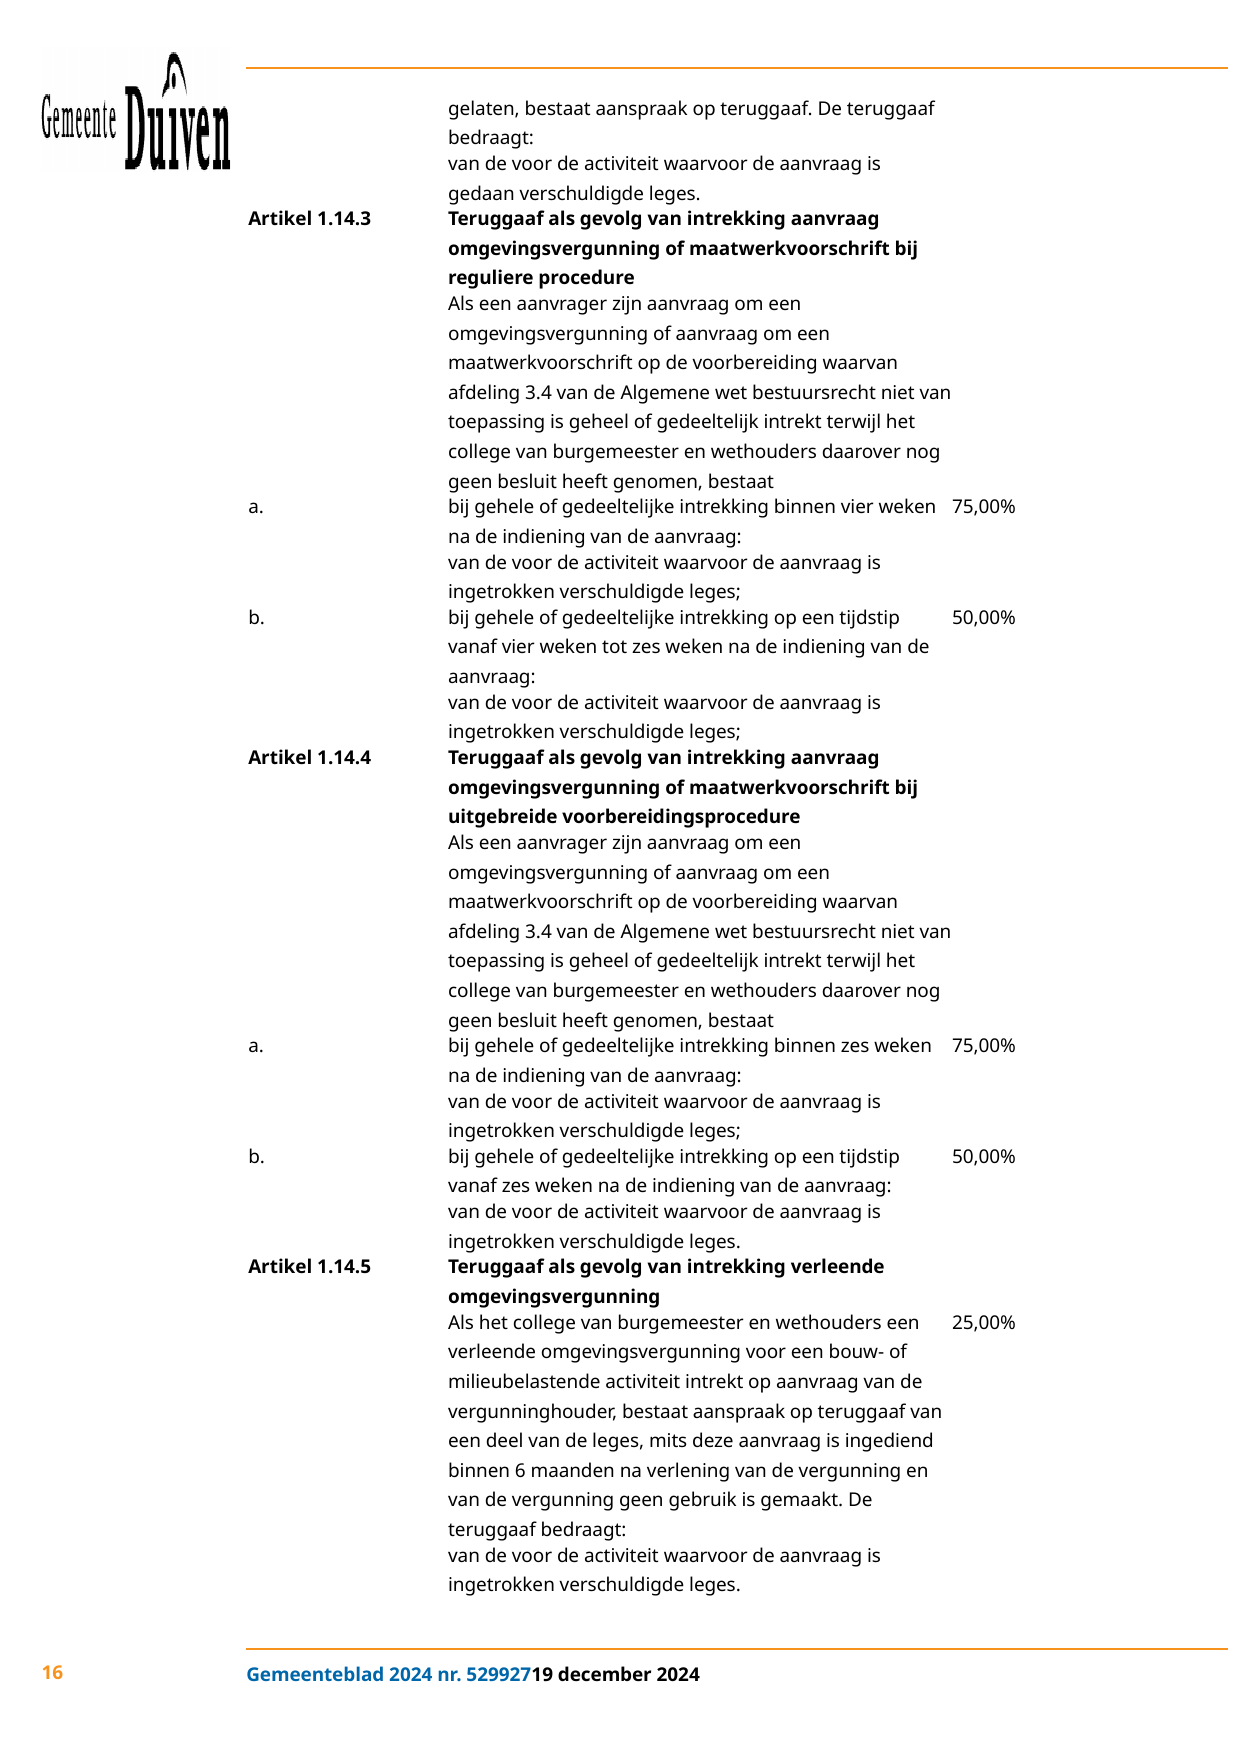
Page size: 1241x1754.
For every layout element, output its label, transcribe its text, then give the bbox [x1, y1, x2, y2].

table_cell bij gehele of gedeeltelijke intrekking binnen vier weken na de indiening van de aanvraag: [448, 494, 952, 549]
table_cell [952, 829, 1152, 1032]
table_cell 25,00% [952, 1309, 1152, 1542]
table_cell Artikel 1.14.3 [248, 205, 448, 290]
table_cell [248, 689, 448, 744]
table_cell 75,00% [952, 1033, 1152, 1088]
table_cell Teruggaaf als gevolg van intrekking verleende omgevingsvergunning [448, 1254, 952, 1309]
table_cell van de voor de activiteit waarvoor de aanvraag is gedaan verschuldigde leges. [448, 150, 952, 205]
table_cell [952, 1088, 1152, 1143]
table_cell [248, 150, 448, 205]
table_cell [952, 689, 1152, 744]
table_cell bij gehele of gedeeltelijke intrekking op een tijdstip vanaf zes weken na de indiening van de aanvraag: [448, 1143, 952, 1198]
table_cell [248, 829, 448, 1032]
table_cell 50,00% [952, 604, 1152, 689]
table_cell [248, 95, 448, 150]
table_cell [248, 1309, 448, 1542]
table_cell van de voor de activiteit waarvoor de aanvraag is ingetrokken verschuldigde leges; [448, 1088, 952, 1143]
table_cell [248, 290, 448, 493]
table_cell [952, 1254, 1152, 1309]
table_cell van de voor de activiteit waarvoor de aanvraag is ingetrokken verschuldigde leges; [448, 689, 952, 744]
table_cell Als het college van burgemeester en wethouders een verleende omgevingsvergunning voor een bouw- of milieubelastende activiteit intrekt op aanvraag van de vergunninghouder, bestaat aanspraak op teruggaaf van een deel van de leges, mits deze aanvraag is ingediend binnen 6 maanden na verlening van de vergunning en van de vergunning geen gebruik is gemaakt. De teruggaaf bedraagt: [448, 1309, 952, 1542]
table_cell [248, 1088, 448, 1143]
table_cell a. [248, 1033, 448, 1088]
table_cell [952, 1542, 1152, 1597]
table_cell Artikel 1.14.5 [248, 1254, 448, 1309]
table_cell [952, 744, 1152, 829]
table_cell [952, 150, 1152, 205]
table_cell gelaten, bestaat aanspraak op teruggaaf. De teruggaaf bedraagt: [448, 95, 952, 150]
table_cell Teruggaaf als gevolg van intrekking aanvraag omgevingsvergunning of maatwerkvoorschrift bij uitgebreide voorbereidingsprocedure [448, 744, 952, 829]
table_cell bij gehele of gedeeltelijke intrekking binnen zes weken na de indiening van de aanvraag: [448, 1033, 952, 1088]
table_cell Als een aanvrager zijn aanvraag om een omgevingsvergunning of aanvraag om een maatwerkvoorschrift op de voorbereiding waarvan afdeling 3.4 van de Algemene wet bestuursrecht niet van toepassing is geheel of gedeeltelijk intrekt terwijl het college van burgemeester en wethouders daarover nog geen besluit heeft genomen, bestaat [448, 290, 952, 493]
table_cell b. [248, 1143, 448, 1198]
table_cell [952, 1199, 1152, 1254]
table_cell van de voor de activiteit waarvoor de aanvraag is ingetrokken verschuldigde leges. [448, 1542, 952, 1597]
table_cell 50,00% [952, 1143, 1152, 1198]
table_cell a. [248, 494, 448, 549]
picture [41, 47, 231, 172]
table_cell [952, 95, 1152, 150]
table_cell [248, 1199, 448, 1254]
table_cell [952, 290, 1152, 493]
table_cell [952, 549, 1152, 604]
table_cell [248, 549, 448, 604]
table_cell bij gehele of gedeeltelijke intrekking op een tijdstip vanaf vier weken tot zes weken na de indiening van de aanvraag: [448, 604, 952, 689]
table_cell van de voor de activiteit waarvoor de aanvraag is ingetrokken verschuldigde leges; [448, 549, 952, 604]
table_cell [248, 1542, 448, 1597]
table_cell Teruggaaf als gevolg van intrekking aanvraag omgevingsvergunning of maatwerkvoorschrift bij reguliere procedure [448, 205, 952, 290]
table_cell b. [248, 604, 448, 689]
table_cell 75,00% [952, 494, 1152, 549]
table_cell Artikel 1.14.4 [248, 744, 448, 829]
table_cell Als een aanvrager zijn aanvraag om een omgevingsvergunning of aanvraag om een maatwerkvoorschrift op de voorbereiding waarvan afdeling 3.4 van de Algemene wet bestuursrecht niet van toepassing is geheel of gedeeltelijk intrekt terwijl het college van burgemeester en wethouders daarover nog geen besluit heeft genomen, bestaat [448, 829, 952, 1032]
table_cell [952, 205, 1152, 290]
table_cell van de voor de activiteit waarvoor de aanvraag is ingetrokken verschuldigde leges. [448, 1199, 952, 1254]
